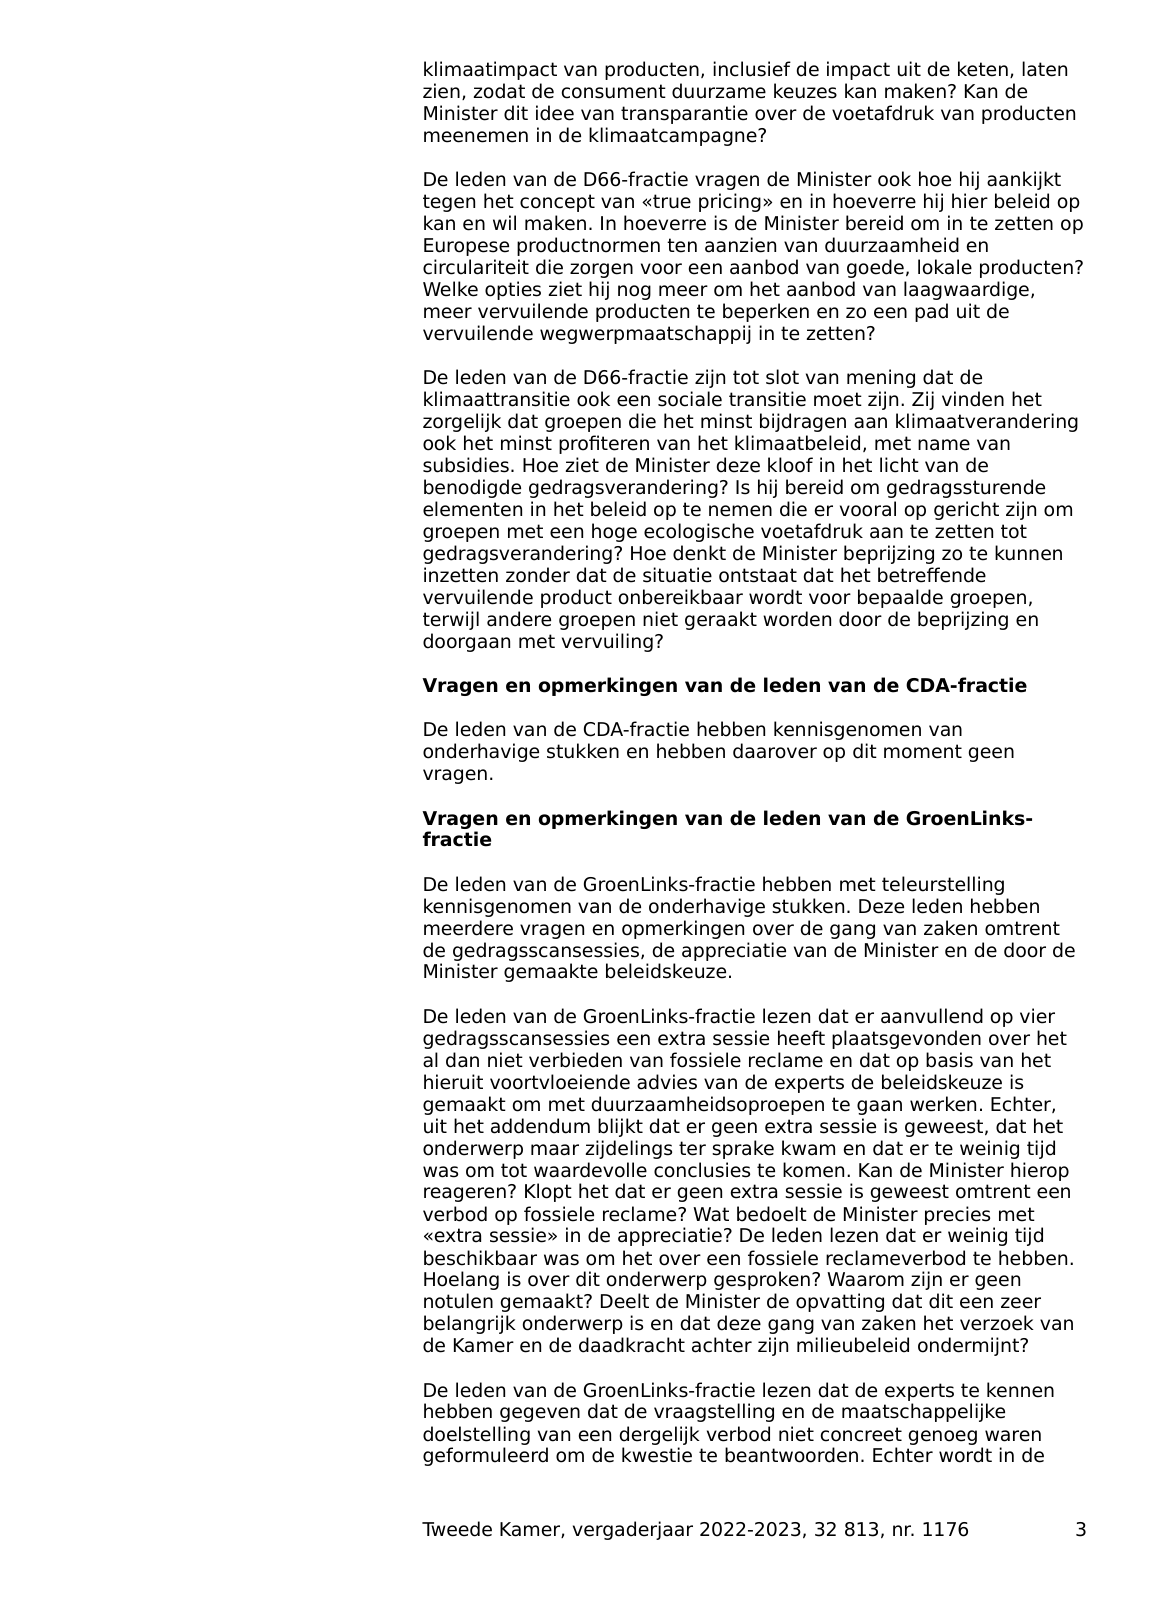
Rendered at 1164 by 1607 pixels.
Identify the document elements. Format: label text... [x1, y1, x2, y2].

text klimaatimpact van producten, inclusief de impact uit de keten, laten zien, zodat de consument duurzame keuzes kan maken? Kan de Minister dit idee van transparantie over de voetafdruk van producten meenemen in de klimaatcampagne? [422, 59, 1087, 147]
text De leden van de GroenLinks-fractie lezen dat de experts te kennen hebben gegeven dat de vraagstelling en de maatschappelijke doelstelling van een dergelijk verbod niet concreet genoeg waren geformuleerd om de kwestie te beantwoorden. Echter wordt in de [422, 1379, 1087, 1467]
subtitle Vragen en opmerkingen van de leden van de CDA-fractie [422, 675, 1087, 697]
text De leden van de D66-fractie vragen de Minister ook hoe hij aankijkt tegen het concept van «true pricing» en in hoeverre hij hier beleid op kan en wil maken. In hoeverre is de Minister bereid om in te zetten op Europese productnormen ten aanzien van duurzaamheid en circulariteit die zorgen voor een aanbod van goede, lokale producten? Welke opties ziet hij nog meer om het aanbod van laagwaardige, meer vervuilende producten te beperken en zo een pad uit de vervuilende wegwerpmaatschappij in te zetten? [422, 169, 1087, 345]
subtitle Vragen en opmerkingen van de leden van de GroenLinks-fractie [422, 807, 1087, 851]
text De leden van de CDA-fractie hebben kennisgenomen van onderhavige stukken en hebben daarover op dit moment geen vragen. [422, 719, 1087, 785]
text De leden van de GroenLinks-fractie hebben met teleurstelling kennisgenomen van de onderhavige stukken. Deze leden hebben meerdere vragen en opmerkingen over de gang van zaken omtrent de gedragsscansessies, de appreciatie van de Minister en de door de Minister gemaakte beleidskeuze. [422, 873, 1087, 983]
text De leden van de GroenLinks-fractie lezen dat er aanvullend op vier gedragsscansessies een extra sessie heeft plaatsgevonden over het al dan niet verbieden van fossiele reclame en dat op basis van het hieruit voortvloeiende advies van de experts de beleidskeuze is gemaakt om met duurzaamheidsoproepen te gaan werken. Echter, uit het addendum blijkt dat er geen extra sessie is geweest, dat het onderwerp maar zijdelings ter sprake kwam en dat er te weinig tijd was om tot waardevolle conclusies te komen. Kan de Minister hierop reageren? Klopt het dat er geen extra sessie is geweest omtrent een verbod op fossiele reclame? Wat bedoelt de Minister precies met «extra sessie» in de appreciatie? De leden lezen dat er weinig tijd beschikbaar was om het over een fossiele reclameverbod te hebben. Hoelang is over dit onderwerp gesproken? Waarom zijn er geen notulen gemaakt? Deelt de Minister de opvatting dat dit een zeer belangrijk onderwerp is en dat deze gang van zaken het verzoek van de Kamer en de daadkracht achter zijn milieubeleid ondermijnt? [422, 1006, 1087, 1357]
text De leden van de D66-fractie zijn tot slot van mening dat de klimaattransitie ook een sociale transitie moet zijn. Zij vinden het zorgelijk dat groepen die het minst bijdragen aan klimaatverandering ook het minst profiteren van het klimaatbeleid, met name van subsidies. Hoe ziet de Minister deze kloof in het licht van de benodigde gedragsverandering? Is hij bereid om gedragssturende elementen in het beleid op te nemen die er vooral op gericht zijn om groepen met een hoge ecologische voetafdruk aan te zetten tot gedragsverandering? Hoe denkt de Minister beprijzing zo te kunnen inzetten zonder dat de situatie ontstaat dat het betreffende vervuilende product onbereikbaar wordt voor bepaalde groepen, terwijl andere groepen niet geraakt worden door de beprijzing en doorgaan met vervuiling? [422, 367, 1087, 653]
